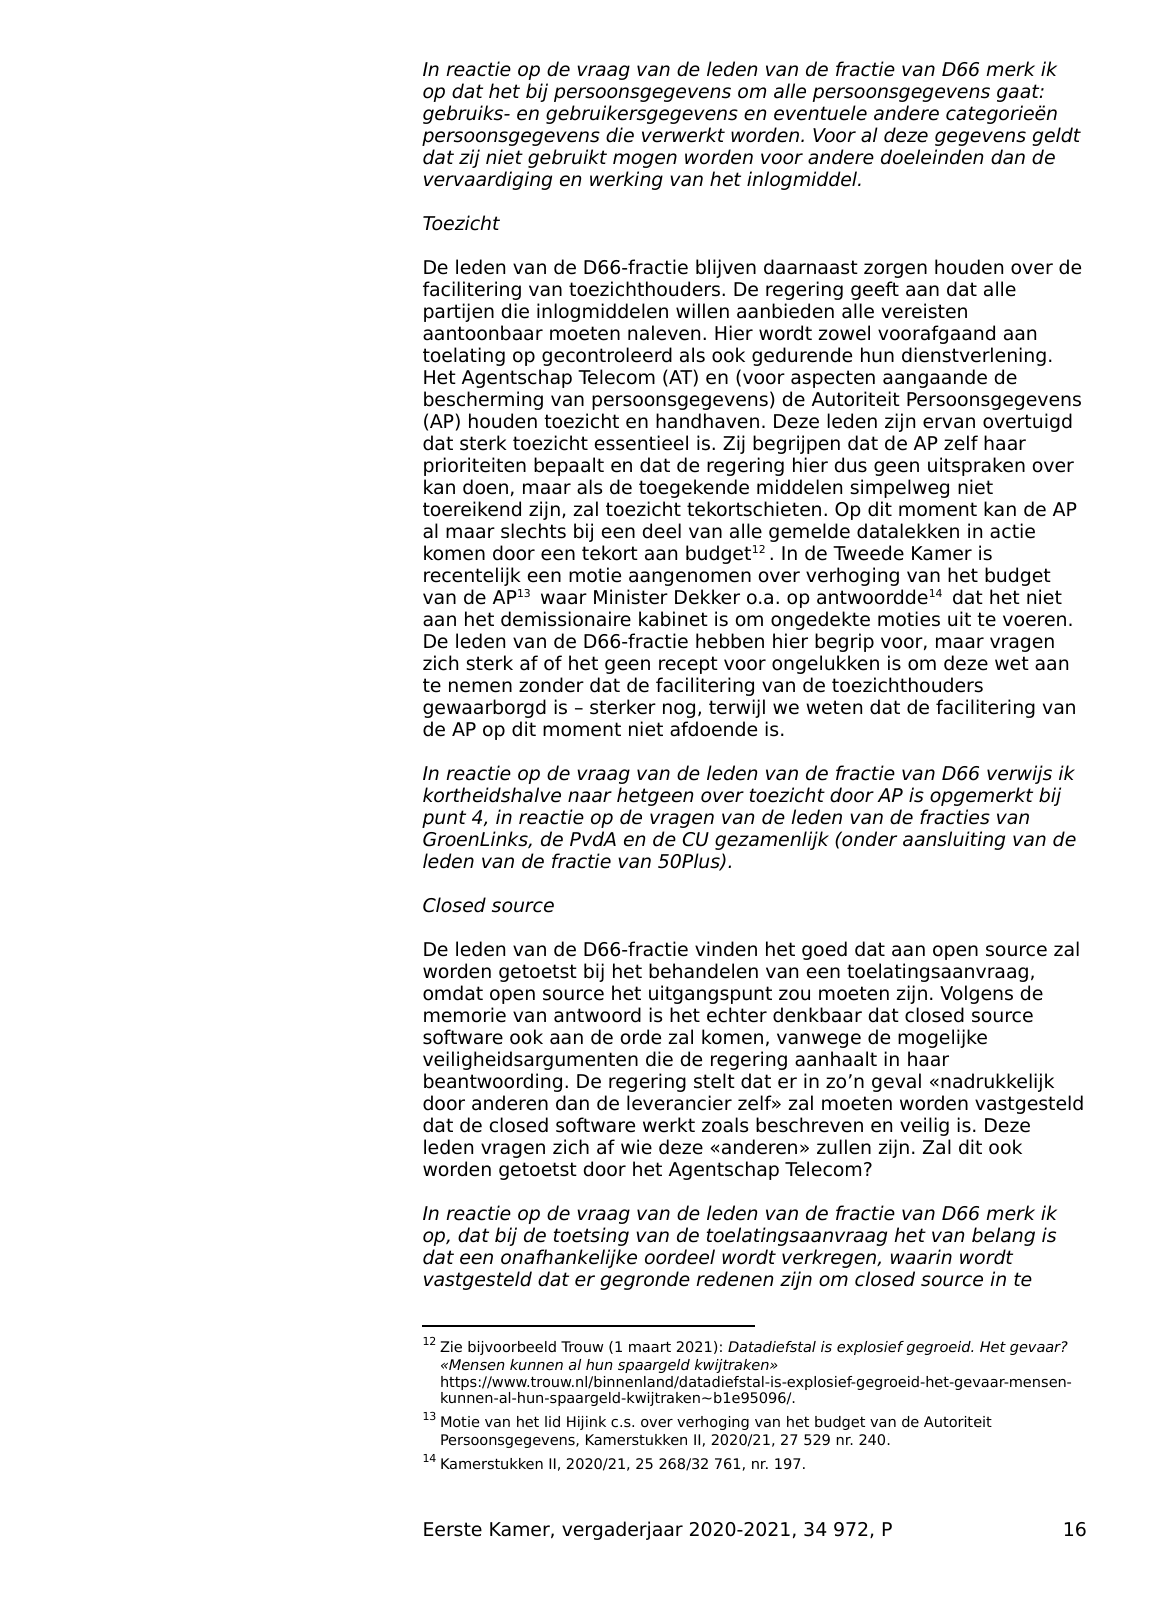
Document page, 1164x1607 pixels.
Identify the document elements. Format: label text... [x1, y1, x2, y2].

text De leden van de D66-fractie vinden het goed dat aan open source zal worden getoetst bij het behandelen van een toelatingsaanvraag, omdat open source het uitgangspunt zou moeten zijn. Volgens de memorie van antwoord is het echter denkbaar dat closed source software ook aan de orde zal komen, vanwege de mogelijke veiligheidsargumenten die de regering aanhaalt in haar beantwoording. De regering stelt dat er in zo’n geval «nadrukkelijk door anderen dan de leverancier zelf» zal moeten worden vastgesteld dat de closed software werkt zoals beschreven en veilig is. Deze leden vragen zich af wie deze «anderen» zullen zijn. Zal dit ook worden getoetst door het Agentschap Telecom? [422, 939, 1087, 1181]
text De leden van de D66-fractie blijven daarnaast zorgen houden over de facilitering van toezichthouders. De regering geeft aan dat alle partijen die inlogmiddelen willen aanbieden alle vereisten aantoonbaar moeten naleven. Hier wordt zowel voorafgaand aan toelating op gecontroleerd als ook gedurende hun dienstverlening. Het Agentschap Telecom (AT) en (voor aspecten aangaande de bescherming van persoonsgegevens) de Autoriteit Persoonsgegevens (AP) houden toezicht en handhaven. Deze leden zijn ervan overtuigd dat sterk toezicht essentieel is. Zij begrijpen dat de AP zelf haar prioriteiten bepaalt en dat de regering hier dus geen uitspraken over kan doen, maar als de toegekende middelen simpelweg niet toereikend zijn, zal toezicht tekortschieten. Op dit moment kan de AP al maar slechts bij een deel van alle gemelde datalekken in actie komen door een tekort aan budget. In de Tweede Kamer is recentelijk een motie aangenomen over verhoging van het budget van de AP waar Minister Dekker o.a. op antwoordde dat het niet aan het demissionaire kabinet is om ongedekte moties uit te voeren. De leden van de D66-fractie hebben hier begrip voor, maar vragen zich sterk af of het geen recept voor ongelukken is om deze wet aan te nemen zonder dat de facilitering van de toezichthouders gewaarborgd is – sterker nog, terwijl we weten dat de facilitering van de AP op dit moment niet afdoende is. [422, 257, 1087, 741]
text In reactie op de vraag van de leden van de fractie van D66 merk ik op, dat bij de toetsing van de toelatingsaanvraag het van belang is dat een onafhankelijke oordeel wordt verkregen, waarin wordt vastgesteld dat er gegronde redenen zijn om closed source in te [422, 1203, 1087, 1291]
subtitle Toezicht [422, 213, 1087, 235]
text Kamerstukken II, 2020/21, 25 268/32 761, nr. 197. [422, 1452, 1087, 1474]
subtitle Closed source [422, 895, 1087, 917]
text In reactie op de vraag van de leden van de fractie van D66 merk ik op dat het bij persoonsgegevens om alle persoonsgegevens gaat: gebruiks- en gebruikersgegevens en eventuele andere categorieën persoonsgegevens die verwerkt worden. Voor al deze gegevens geldt dat zij niet gebruikt mogen worden voor andere doeleinden dan de vervaardiging en werking van het inlogmiddel. [422, 59, 1087, 191]
text In reactie op de vraag van de leden van de fractie van D66 verwijs ik kortheidshalve naar hetgeen over toezicht door AP is opgemerkt bij punt 4, in reactie op de vragen van de leden van de fracties van GroenLinks, de PvdA en de CU gezamenlijk (onder aansluiting van de leden van de fractie van 50Plus). [422, 763, 1087, 873]
text Zie bijvoorbeeld Trouw (1 maart 2021): Datadiefstal is explosief gegroeid. Het gevaar? «Mensen kunnen al hun spaargeld kwijtraken» https://www.trouw.nl/binnenland/datadiefstal-is-explosief-gegroeid-het-gevaar-mensen-kunnen-al-hun-spaargeld-kwijtraken~b1e95096/. [422, 1335, 1087, 1407]
text Motie van het lid Hijink c.s. over verhoging van het budget van de Autoriteit Persoonsgegevens, Kamerstukken II, 2020/21, 27 529 nr. 240. [422, 1410, 1087, 1449]
